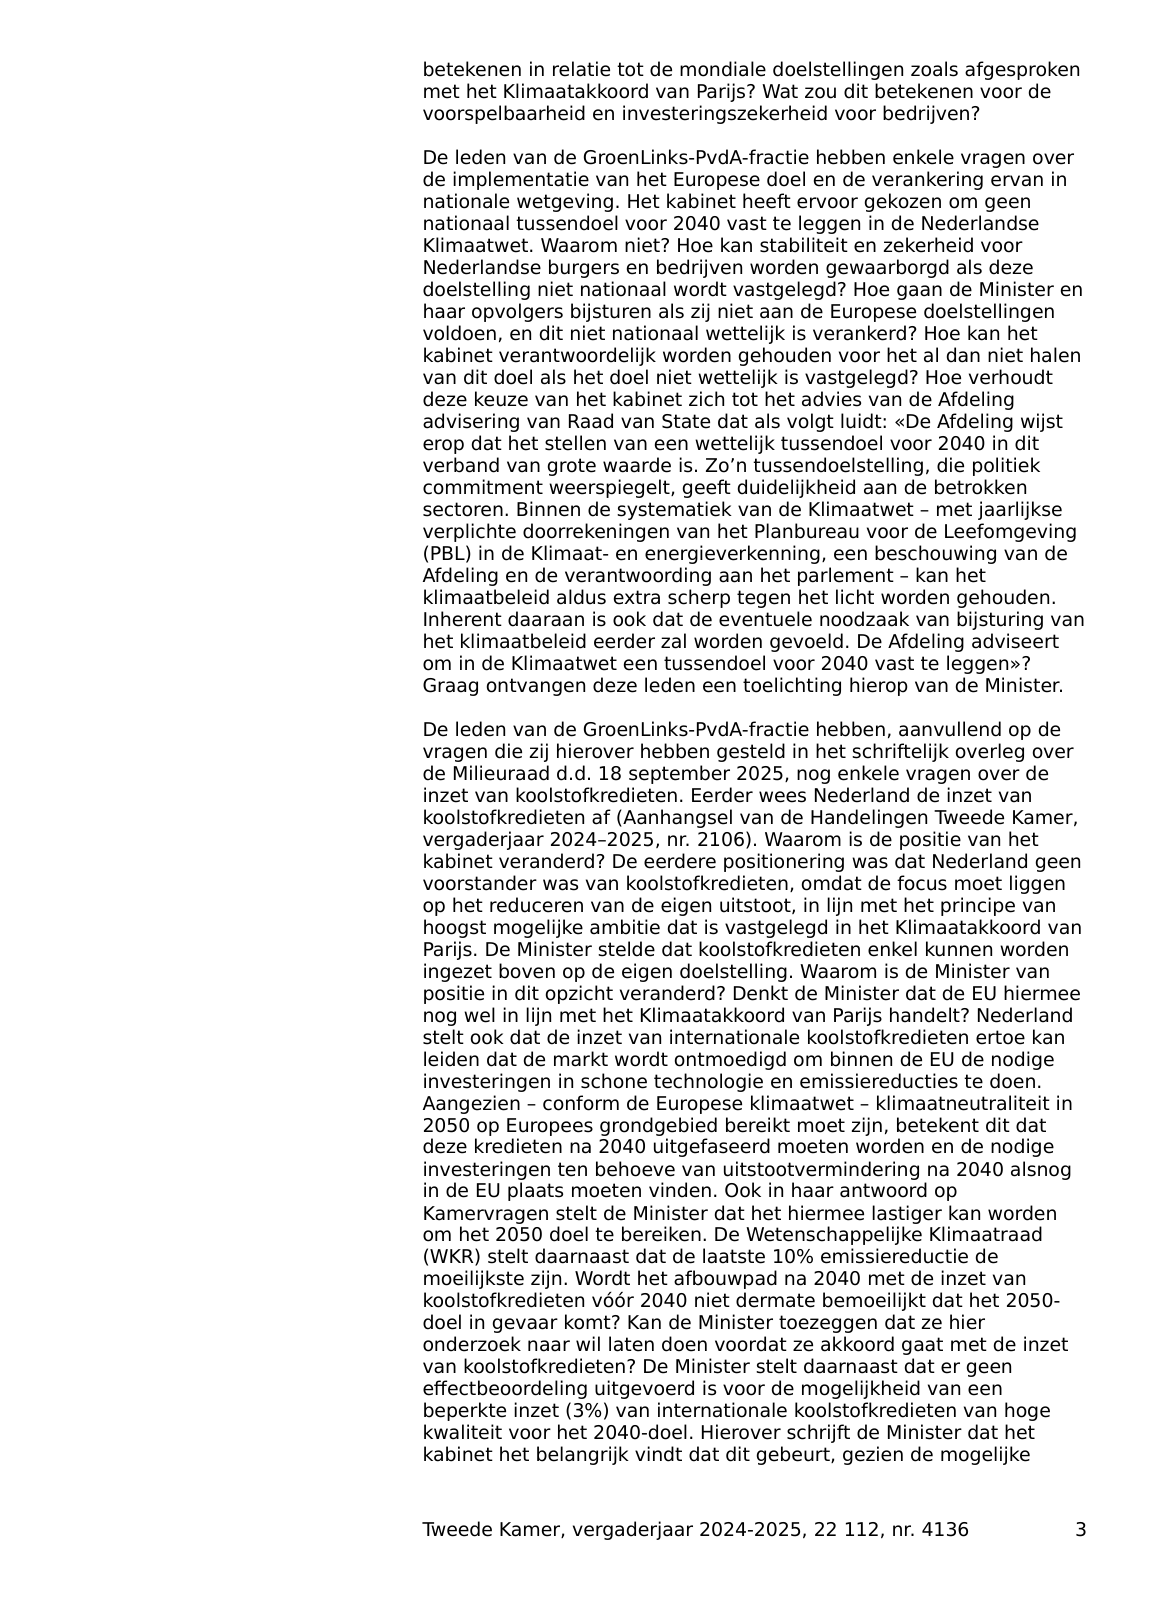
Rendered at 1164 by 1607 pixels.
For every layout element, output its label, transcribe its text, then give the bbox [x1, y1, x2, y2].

text De leden van de GroenLinks-PvdA-fractie hebben, aanvullend op de vragen die zij hierover hebben gesteld in het schriftelijk overleg over de Milieuraad d.d. 18 september 2025, nog enkele vragen over de inzet van koolstofkredieten. Eerder wees Nederland de inzet van koolstofkredieten af (Aanhangsel van de Handelingen Tweede Kamer, vergaderjaar 2024–2025, nr. 2106). Waarom is de positie van het kabinet veranderd? De eerdere positionering was dat Nederland geen voorstander was van koolstofkredieten, omdat de focus moet liggen op het reduceren van de eigen uitstoot, in lijn met het principe van hoogst mogelijke ambitie dat is vastgelegd in het Klimaatakkoord van Parijs. De Minister stelde dat koolstofkredieten enkel kunnen worden ingezet boven op de eigen doelstelling. Waarom is de Minister van positie in dit opzicht veranderd? Denkt de Minister dat de EU hiermee nog wel in lijn met het Klimaatakkoord van Parijs handelt? Nederland stelt ook dat de inzet van internationale koolstofkredieten ertoe kan leiden dat de markt wordt ontmoedigd om binnen de EU de nodige investeringen in schone technologie en emissiereducties te doen. Aangezien – conform de Europese klimaatwet – klimaatneutraliteit in 2050 op Europees grondgebied bereikt moet zijn, betekent dit dat deze kredieten na 2040 uitgefaseerd moeten worden en de nodige investeringen ten behoeve van uitstootvermindering na 2040 alsnog in de EU plaats moeten vinden. Ook in haar antwoord op Kamervragen stelt de Minister dat het hiermee lastiger kan worden om het 2050 doel te bereiken. De Wetenschappelijke Klimaatraad (WKR) stelt daarnaast dat de laatste 10% emissiereductie de moeilijkste zijn. Wordt het afbouwpad na 2040 met de inzet van koolstofkredieten vóór 2040 niet dermate bemoeilijkt dat het 2050-doel in gevaar komt? Kan de Minister toezeggen dat ze hier onderzoek naar wil laten doen voordat ze akkoord gaat met de inzet van koolstofkredieten? De Minister stelt daarnaast dat er geen effectbeoordeling uitgevoerd is voor de mogelijkheid van een beperkte inzet (3%) van internationale koolstofkredieten van hoge kwaliteit voor het 2040-doel. Hierover schrijft de Minister dat het kabinet het belangrijk vindt dat dit gebeurt, gezien de mogelijke [422, 719, 1087, 1466]
text De leden van de GroenLinks-PvdA-fractie hebben enkele vragen over de implementatie van het Europese doel en de verankering ervan in nationale wetgeving. Het kabinet heeft ervoor gekozen om geen nationaal tussendoel voor 2040 vast te leggen in de Nederlandse Klimaatwet. Waarom niet? Hoe kan stabiliteit en zekerheid voor Nederlandse burgers en bedrijven worden gewaarborgd als deze doelstelling niet nationaal wordt vastgelegd? Hoe gaan de Minister en haar opvolgers bijsturen als zij niet aan de Europese doelstellingen voldoen, en dit niet nationaal wettelijk is verankerd? Hoe kan het kabinet verantwoordelijk worden gehouden voor het al dan niet halen van dit doel als het doel niet wettelijk is vastgelegd? Hoe verhoudt deze keuze van het kabinet zich tot het advies van de Afdeling advisering van Raad van State dat als volgt luidt: «De Afdeling wijst erop dat het stellen van een wettelijk tussendoel voor 2040 in dit verband van grote waarde is. Zo’n tussendoelstelling, die politiek commitment weerspiegelt, geeft duidelijkheid aan de betrokken sectoren. Binnen de systematiek van de Klimaatwet – met jaarlijkse verplichte doorrekeningen van het Planbureau voor de Leefomgeving (PBL) in de Klimaat- en energieverkenning, een beschouwing van de Afdeling en de verantwoording aan het parlement – kan het klimaatbeleid aldus extra scherp tegen het licht worden gehouden. Inherent daaraan is ook dat de eventuele noodzaak van bijsturing van het klimaatbeleid eerder zal worden gevoeld. De Afdeling adviseert om in de Klimaatwet een tussendoel voor 2040 vast te leggen»? Graag ontvangen deze leden een toelichting hierop van de Minister. [422, 147, 1087, 697]
text betekenen in relatie tot de mondiale doelstellingen zoals afgesproken met het Klimaatakkoord van Parijs? Wat zou dit betekenen voor de voorspelbaarheid en investeringszekerheid voor bedrijven? [422, 59, 1087, 125]
